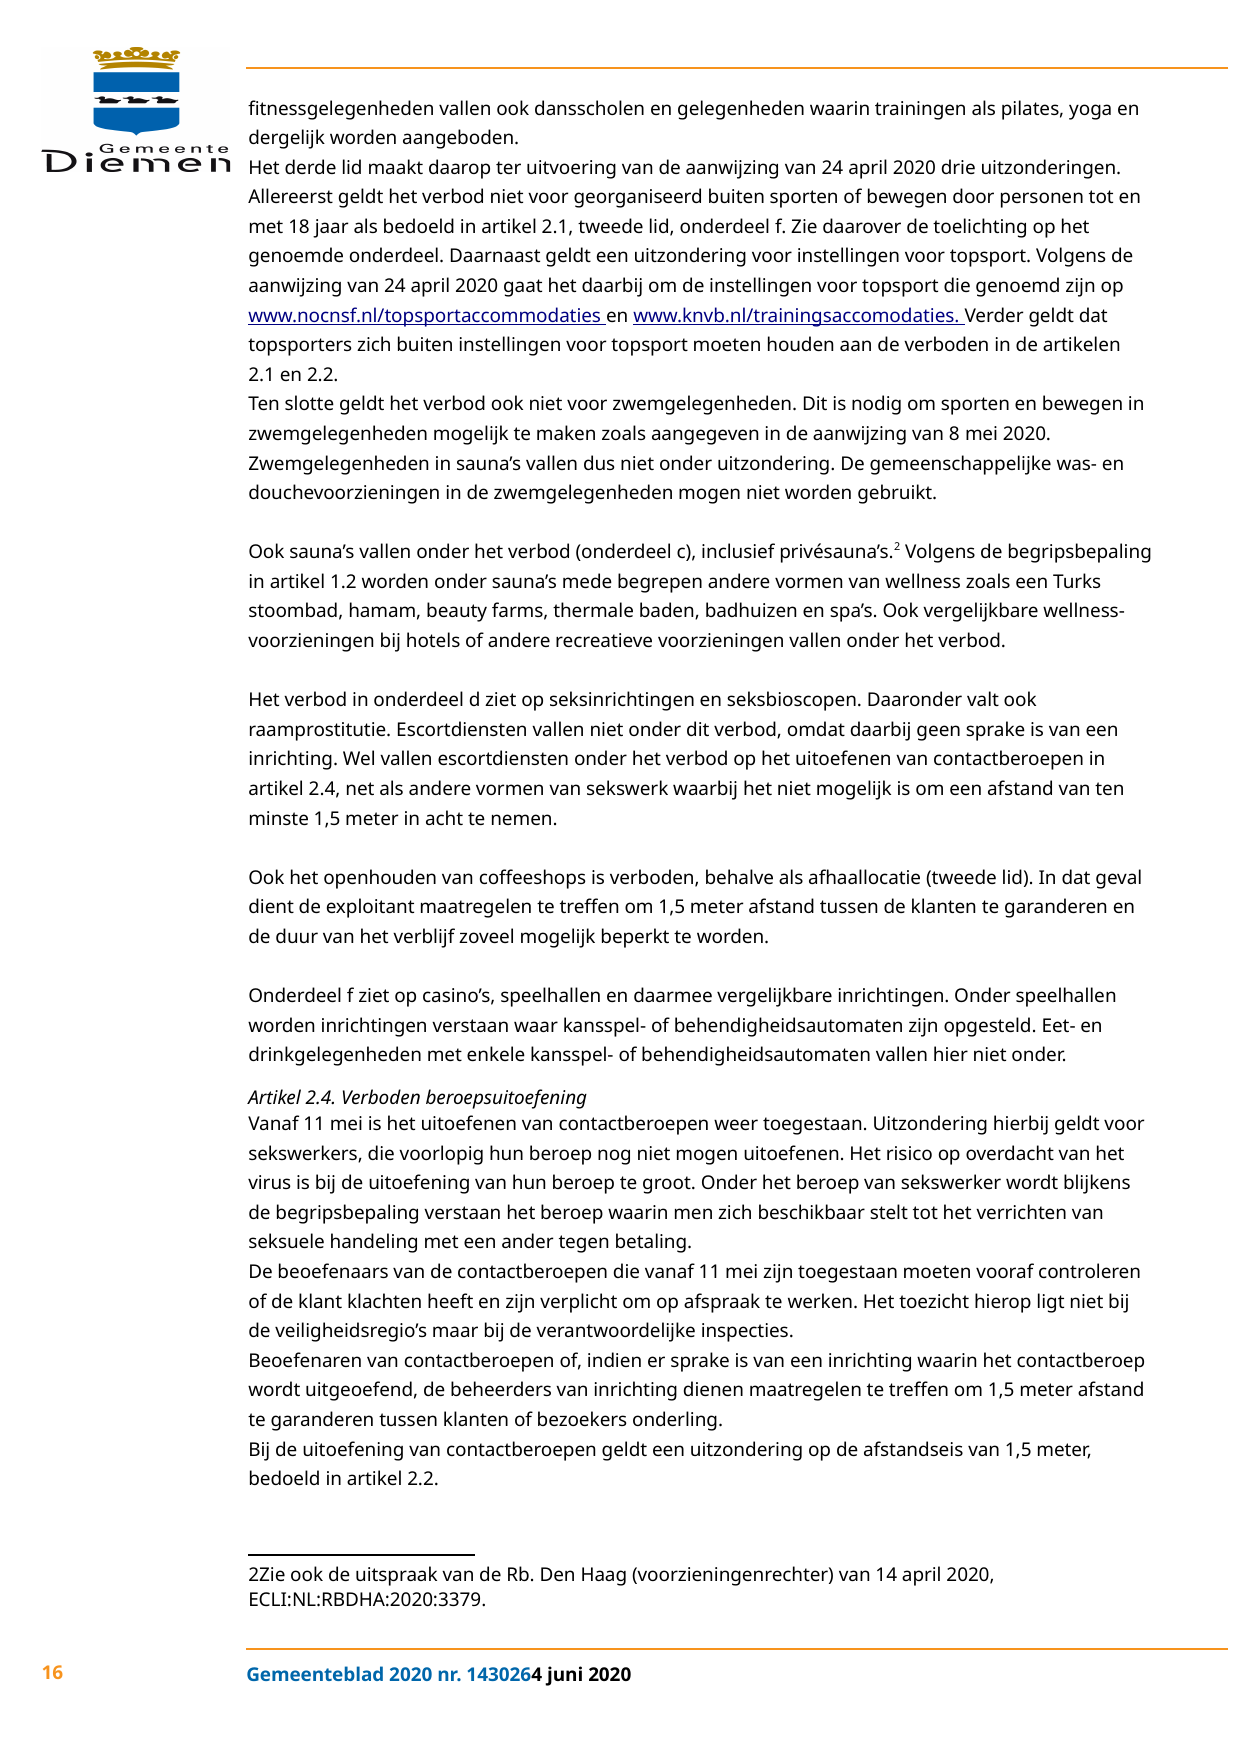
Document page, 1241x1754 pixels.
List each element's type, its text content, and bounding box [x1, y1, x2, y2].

text Het verbod in onderdeel d ziet op seksinrichtingen en seksbioscopen. Daaronder valt ook raamprostitutie. Escortdiensten vallen niet onder dit verbod, omdat daarbij geen sprake is van een inrichting. Wel vallen escortdiensten onder het verbod op het uitoefenen van contactberoepen in artikel 2.4, net als andere vormen van sekswerk waarbij het niet mogelijk is om een afstand van ten minste 1,5 meter in acht te nemen. [248, 686, 1152, 831]
text Het derde lid maakt daarop ter uitvoering van de aanwijzing van 24 april 2020 drie uitzonderingen. Allereerst geldt het verbod niet voor georganiseerd buiten sporten of bewegen door personen tot en met 18 jaar als bedoeld in artikel 2.1, tweede lid, onderdeel f. Zie daarover de toelichting op het genoemde onderdeel. Daarnaast geldt een uitzondering voor instellingen voor topsport. Volgens de aanwijzing van 24 april 2020 gaat het daarbij om de instellingen voor topsport die genoemd zijn op www.nocnsf.nl/topsportaccommodaties en www.knvb.nl/trainingsaccomodaties. Verder geldt dat topsporters zich buiten instellingen voor topsport moeten houden aan de verboden in de artikelen 2.1 en 2.2. [248, 154, 1152, 387]
text Ten slotte geldt het verbod ook niet voor zwemgelegenheden. Dit is nodig om sporten en bewegen in zwemgelegenheden mogelijk te maken zoals aangegeven in de aanwijzing van 8 mei 2020. Zwemgelegenheden in sauna’s vallen dus niet onder uitzondering. De gemeenschappelijke was- en douchevoorzieningen in de zwemgelegenheden mogen niet worden gebruikt. [248, 391, 1152, 505]
text fitnessgelegenheden vallen ook dansscholen en gelegenheden waarin trainingen als pilates, yoga en dergelijk worden aangeboden. [248, 95, 1152, 150]
text Vanaf 11 mei is het uitoefenen van contactberoepen weer toegestaan. Uitzondering hierbij geldt voor sekswerkers, die voorlopig hun beroep nog niet mogen uitoefenen. Het risico op overdacht van het virus is bij de uitoefening van hun beroep te groot. Onder het beroep van sekswerker wordt blijkens de begripsbepaling verstaan het beroep waarin men zich beschikbaar stelt tot het verrichten van seksuele handeling met een ander tegen betaling. [248, 1110, 1152, 1254]
text Ook het openhouden van coffeeshops is verboden, behalve als afhaallocatie (tweede lid). In dat geval dient de exploitant maatregelen te treffen om 1,5 meter afstand tussen de klanten te garanderen en de duur van het verblijf zoveel mogelijk beperkt te worden. [248, 864, 1152, 949]
text De beoefenaars van de contactberoepen die vanaf 11 mei zijn toegestaan moeten vooraf controleren of de klant klachten heeft en zijn verplicht om op afspraak te werken. Het toezicht hierop ligt niet bij de veiligheidsregio’s maar bij de verantwoordelijke inspecties. [248, 1258, 1152, 1343]
text Bij de uitoefening van contactberoepen geldt een uitzondering op de afstandseis van 1,5 meter, bedoeld in artikel 2.2. [248, 1436, 1152, 1491]
text Artikel 2.4. Verboden beroepsuitoefening [248, 1084, 1152, 1110]
text Zie ook de uitspraak van de Rb. Den Haag (voorzieningenrechter) van 14 april 2020, ECLI:NL:RBDHA:2020:3379. [248, 1561, 1152, 1612]
text Onderdeel f ziet op casino’s, speelhallen en daarmee vergelijkbare inrichtingen. Onder speelhallen worden inrichtingen verstaan waar kansspel- of behendigheidsautomaten zijn opgesteld. Eet- en drinkgelegenheden met enkele kansspel- of behendigheidsautomaten vallen hier niet onder. [248, 982, 1152, 1067]
text Ook sauna’s vallen onder het verbod (onderdeel c), inclusief privésauna’s. Volgens de begripsbepaling in artikel 1.2 worden onder sauna’s mede begrepen andere vormen van wellness zoals een Turks stoombad, hamam, beauty farms, thermale baden, badhuizen en spa’s. Ook vergelijkbare wellness-voorzieningen bij hotels of andere recreatieve voorzieningen vallen onder het verbod. [248, 538, 1152, 653]
picture [41, 47, 231, 172]
text Beoefenaren van contactberoepen of, indien er sprake is van een inrichting waarin het contactberoep wordt uitgeoefend, de beheerders van inrichting dienen maatregelen te treffen om 1,5 meter afstand te garanderen tussen klanten of bezoekers onderling. [248, 1347, 1152, 1432]
